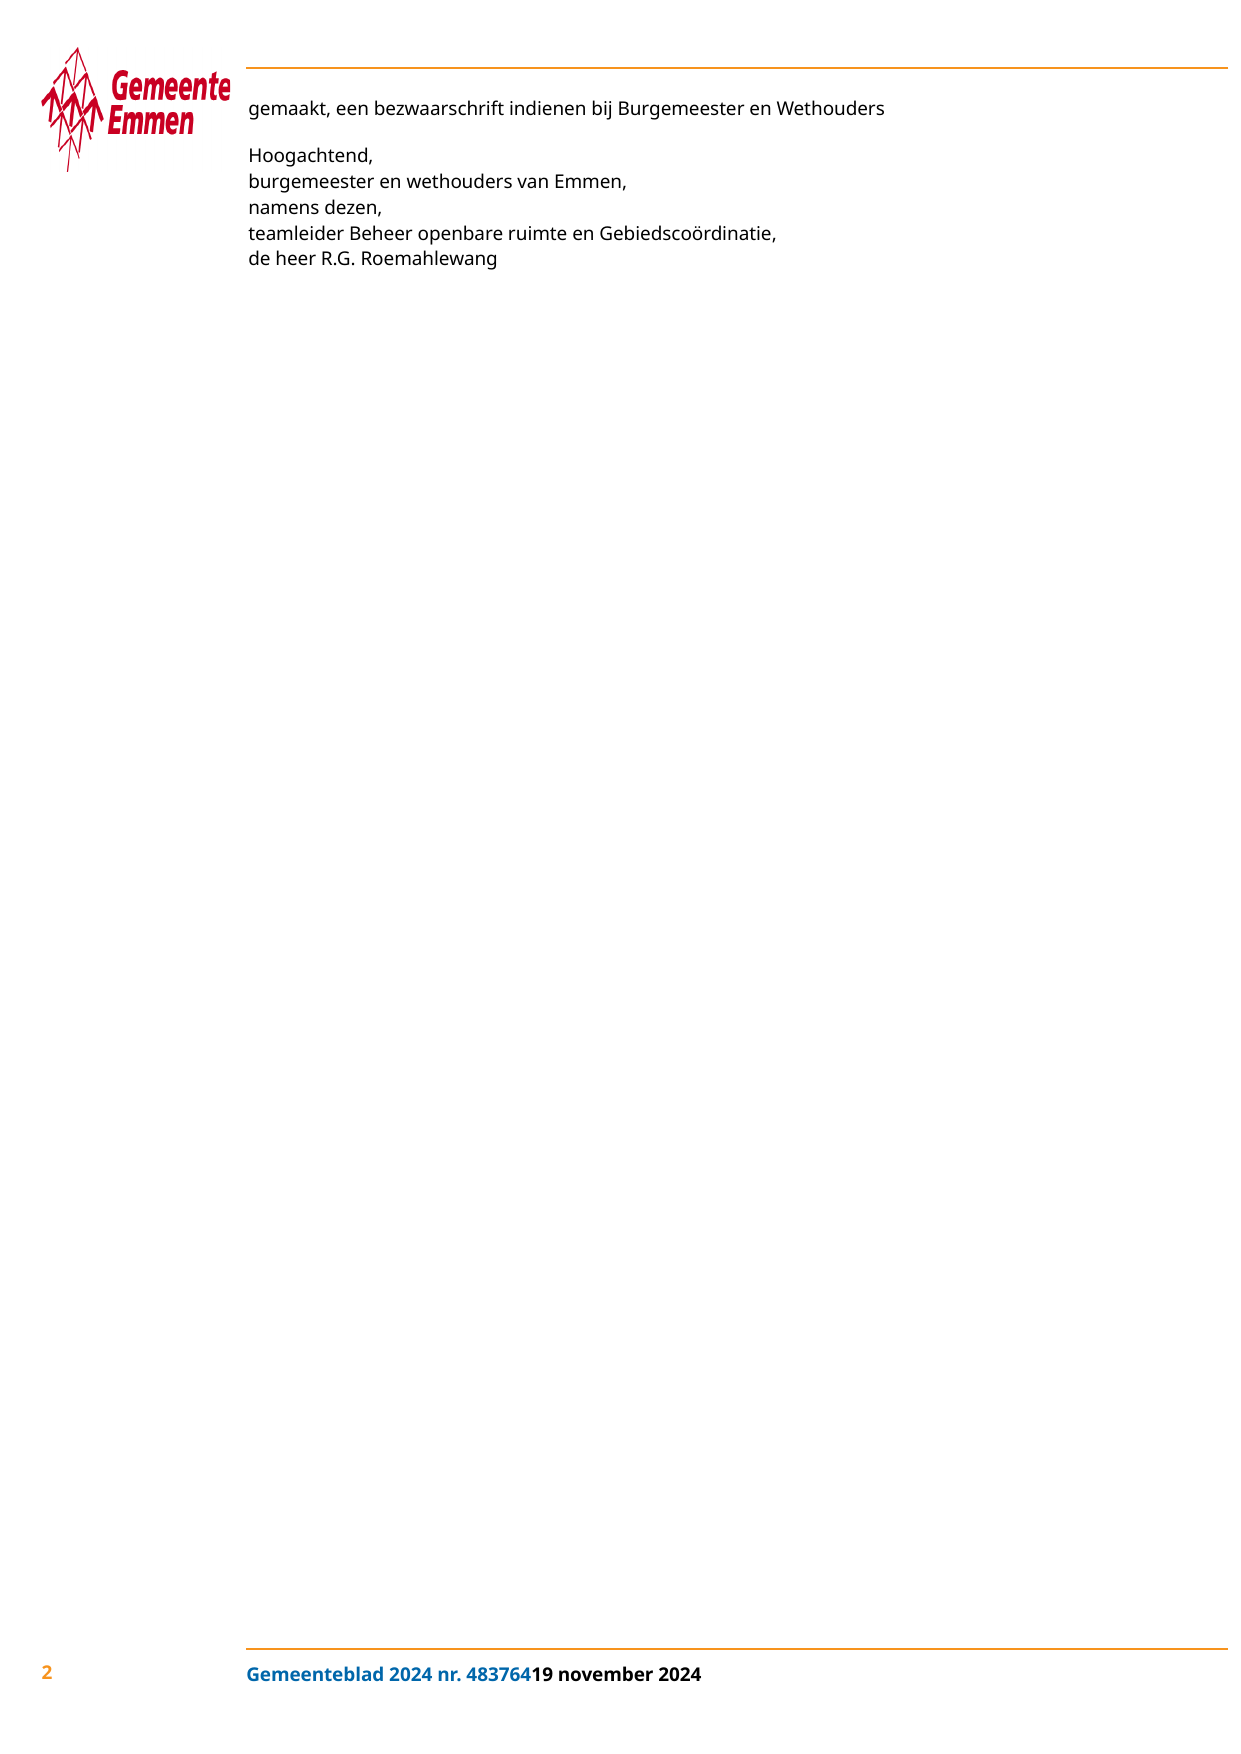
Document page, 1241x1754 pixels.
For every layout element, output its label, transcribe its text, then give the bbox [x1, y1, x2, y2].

text gemaakt, een bezwaarschrift indienen bij Burgemeester en Wethouders [248, 95, 1152, 121]
picture [41, 47, 231, 172]
text teamleider Beheer openbare ruimte en Gebiedscoördinatie, [248, 220, 1152, 246]
text Hoogachtend, [248, 143, 1152, 168]
text burgemeester en wethouders van Emmen, [248, 168, 1152, 194]
text de heer R.G. Roemahlewang [248, 246, 1152, 271]
text namens dezen, [248, 194, 1152, 220]
